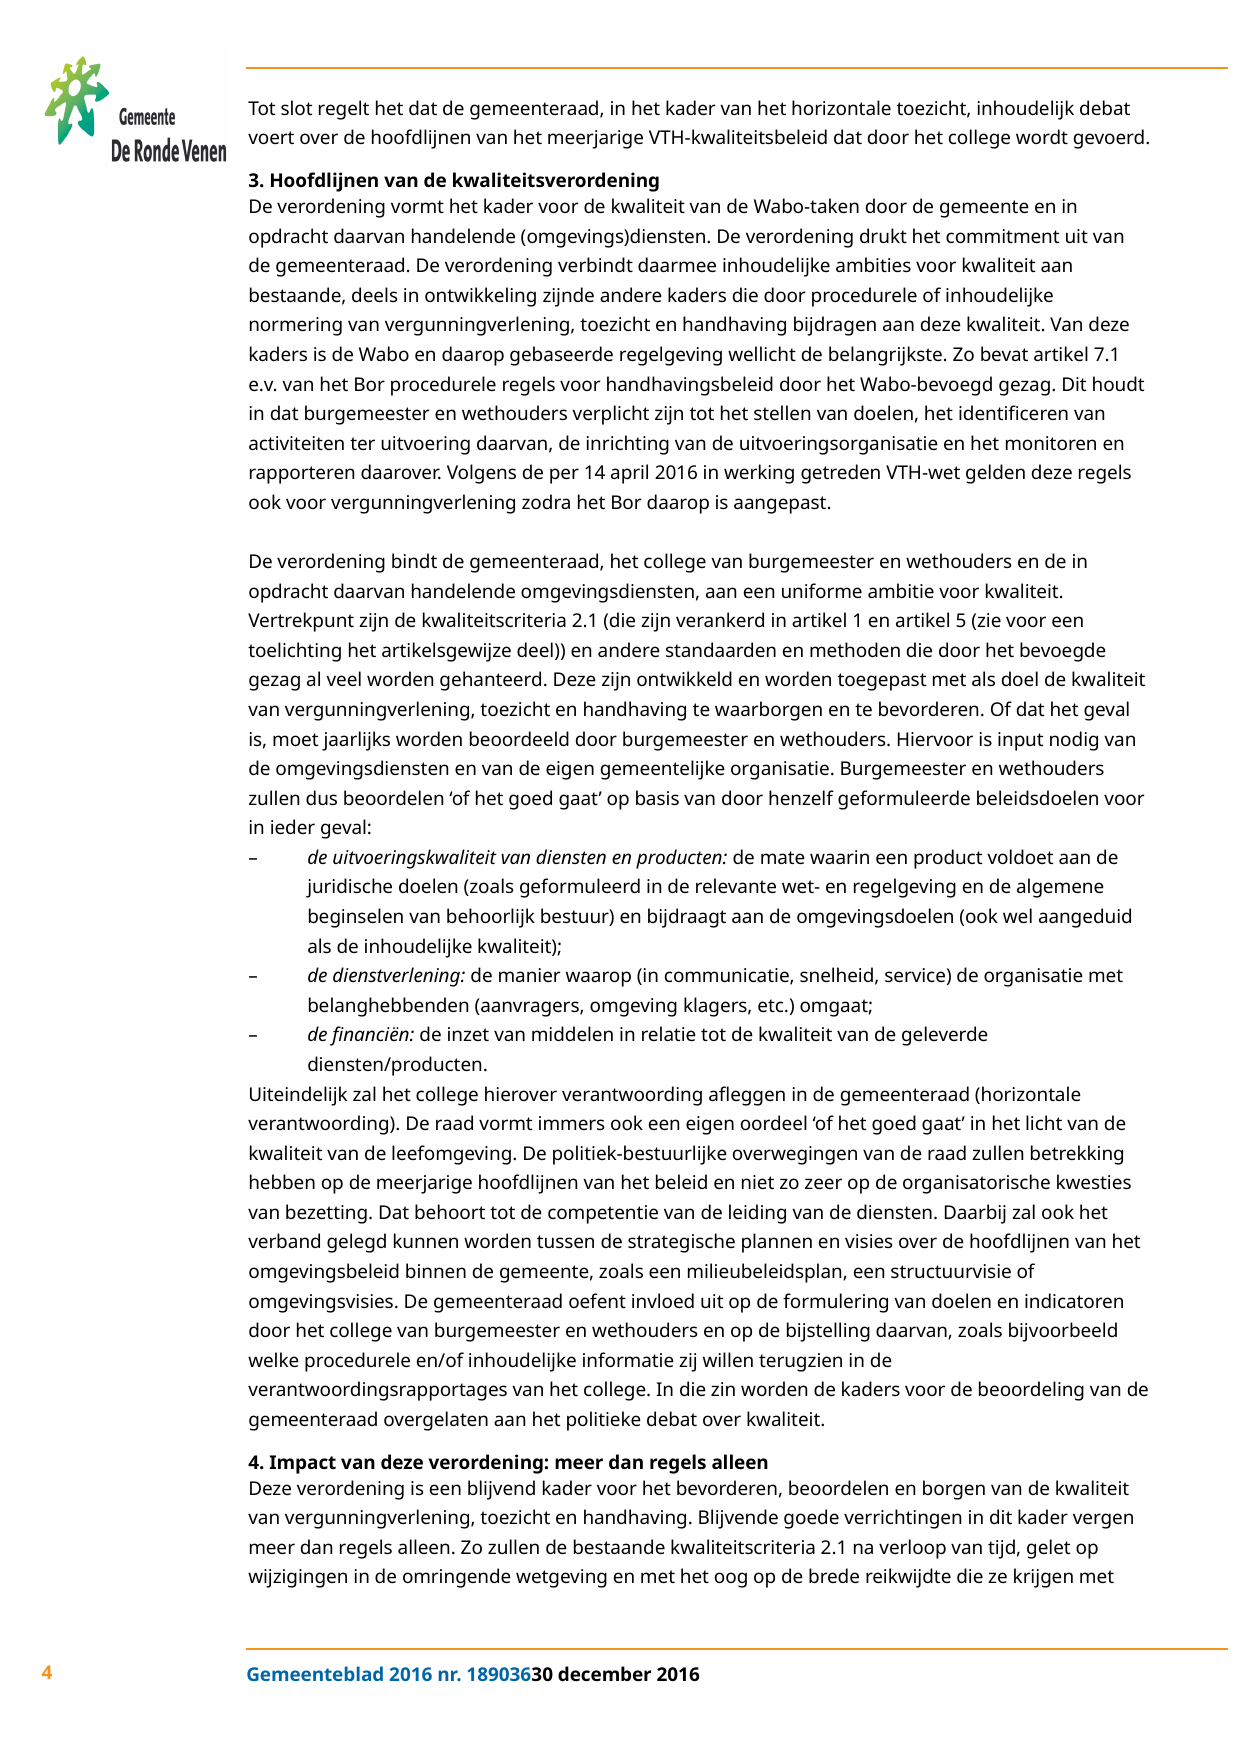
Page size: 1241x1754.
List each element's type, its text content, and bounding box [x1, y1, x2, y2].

text 4. Impact van deze verordening: meer dan regels alleen [248, 1449, 1152, 1475]
text Deze verordening is een blijvend kader voor het bevorderen, beoordelen en borgen van de kwaliteit van vergunningverlening, toezicht en handhaving. Blijvende goede verrichtingen in dit kader vergen meer dan regels alleen. Zo zullen de bestaande kwaliteitscriteria 2.1 na verloop van tijd, gelet op wijzigingen in de omringende wetgeving en met het oog op de brede reikwijdte die ze krijgen met [248, 1475, 1152, 1589]
picture [41, 47, 231, 172]
list de uitvoeringskwaliteit van diensten en producten: de mate waarin een product voldoet aan de juridische doelen (zoals geformuleerd in de relevante wet- en regelgeving en de algemene beginselen van behoorlijk bestuur) en bijdraagt aan de omgevingsdoelen (ook wel aangeduid als de inhoudelijke kwaliteit); [248, 844, 1152, 958]
text Uiteindelijk zal het college hierover verantwoording afleggen in de gemeenteraad (horizontale verantwoording). De raad vormt immers ook een eigen oordeel ‘of het goed gaat’ in het licht van de kwaliteit van de leefomgeving. De politiek-bestuurlijke overwegingen van de raad zullen betrekking hebben op de meerjarige hoofdlijnen van het beleid en niet zo zeer op de organisatorische kwesties van bezetting. Dat behoort tot de competentie van de leiding van de diensten. Daarbij zal ook het verband gelegd kunnen worden tussen de strategische plannen en visies over de hoofdlijnen van het omgevingsbeleid binnen de gemeente, zoals een milieubeleidsplan, een structuurvisie of omgevingsvisies. De gemeenteraad oefent invloed uit op de formulering van doelen en indicatoren door het college van burgemeester en wethouders en op de bijstelling daarvan, zoals bijvoorbeeld welke procedurele en/of inhoudelijke informatie zij willen terugzien in de verantwoordingsrapportages van het college. In die zin worden de kaders voor de beoordeling van de gemeenteraad overgelaten aan het politieke debat over kwaliteit. [248, 1081, 1152, 1432]
list de financiën: de inzet van middelen in relatie tot de kwaliteit van de geleverde diensten/producten. [248, 1022, 1152, 1077]
text Tot slot regelt het dat de gemeenteraad, in het kader van het horizontale toezicht, inhoudelijk debat voert over de hoofdlijnen van het meerjarige VTH-kwaliteitsbeleid dat door het college wordt gevoerd. [248, 95, 1152, 150]
text De verordening vormt het kader voor de kwaliteit van de Wabo-taken door de gemeente en in opdracht daarvan handelende (omgevings)diensten. De verordening drukt het commitment uit van de gemeenteraad. De verordening verbindt daarmee inhoudelijke ambities voor kwaliteit aan bestaande, deels in ontwikkeling zijnde andere kaders die door procedurele of inhoudelijke normering van vergunningverlening, toezicht en handhaving bijdragen aan deze kwaliteit. Van deze kaders is de Wabo en daarop gebaseerde regelgeving wellicht de belangrijkste. Zo bevat artikel 7.1 e.v. van het Bor procedurele regels voor handhavingsbeleid door het Wabo-bevoegd gezag. Dit houdt in dat burgemeester en wethouders verplicht zijn tot het stellen van doelen, het identificeren van activiteiten ter uitvoering daarvan, de inrichting van de uitvoeringsorganisatie en het monitoren en rapporteren daarover. Volgens de per 14 april 2016 in werking getreden VTH-wet gelden deze regels ook voor vergunningverlening zodra het Bor daarop is aangepast. [248, 193, 1152, 515]
list de dienstverlening: de manier waarop (in communicatie, snelheid, service) de organisatie met belanghebbenden (aanvragers, omgeving klagers, etc.) omgaat; [248, 962, 1152, 1018]
text De verordening bindt de gemeenteraad, het college van burgemeester en wethouders en de in opdracht daarvan handelende omgevingsdiensten, aan een uniforme ambitie voor kwaliteit. Vertrekpunt zijn de kwaliteitscriteria 2.1 (die zijn verankerd in artikel 1 en artikel 5 (zie voor een toelichting het artikelsgewijze deel)) en andere standaarden en methoden die door het bevoegde gezag al veel worden gehanteerd. Deze zijn ontwikkeld en worden toegepast met als doel de kwaliteit van vergunningverlening, toezicht en handhaving te waarborgen en te bevorderen. Of dat het geval is, moet jaarlijks worden beoordeeld door burgemeester en wethouders. Hiervoor is input nodig van de omgevingsdiensten en van de eigen gemeentelijke organisatie. Burgemeester en wethouders zullen dus beoordelen ‘of het goed gaat’ op basis van door henzelf geformuleerde beleidsdoelen voor in ieder geval: [248, 548, 1152, 840]
text 3. Hoofdlijnen van de kwaliteitsverordening [248, 167, 1152, 193]
